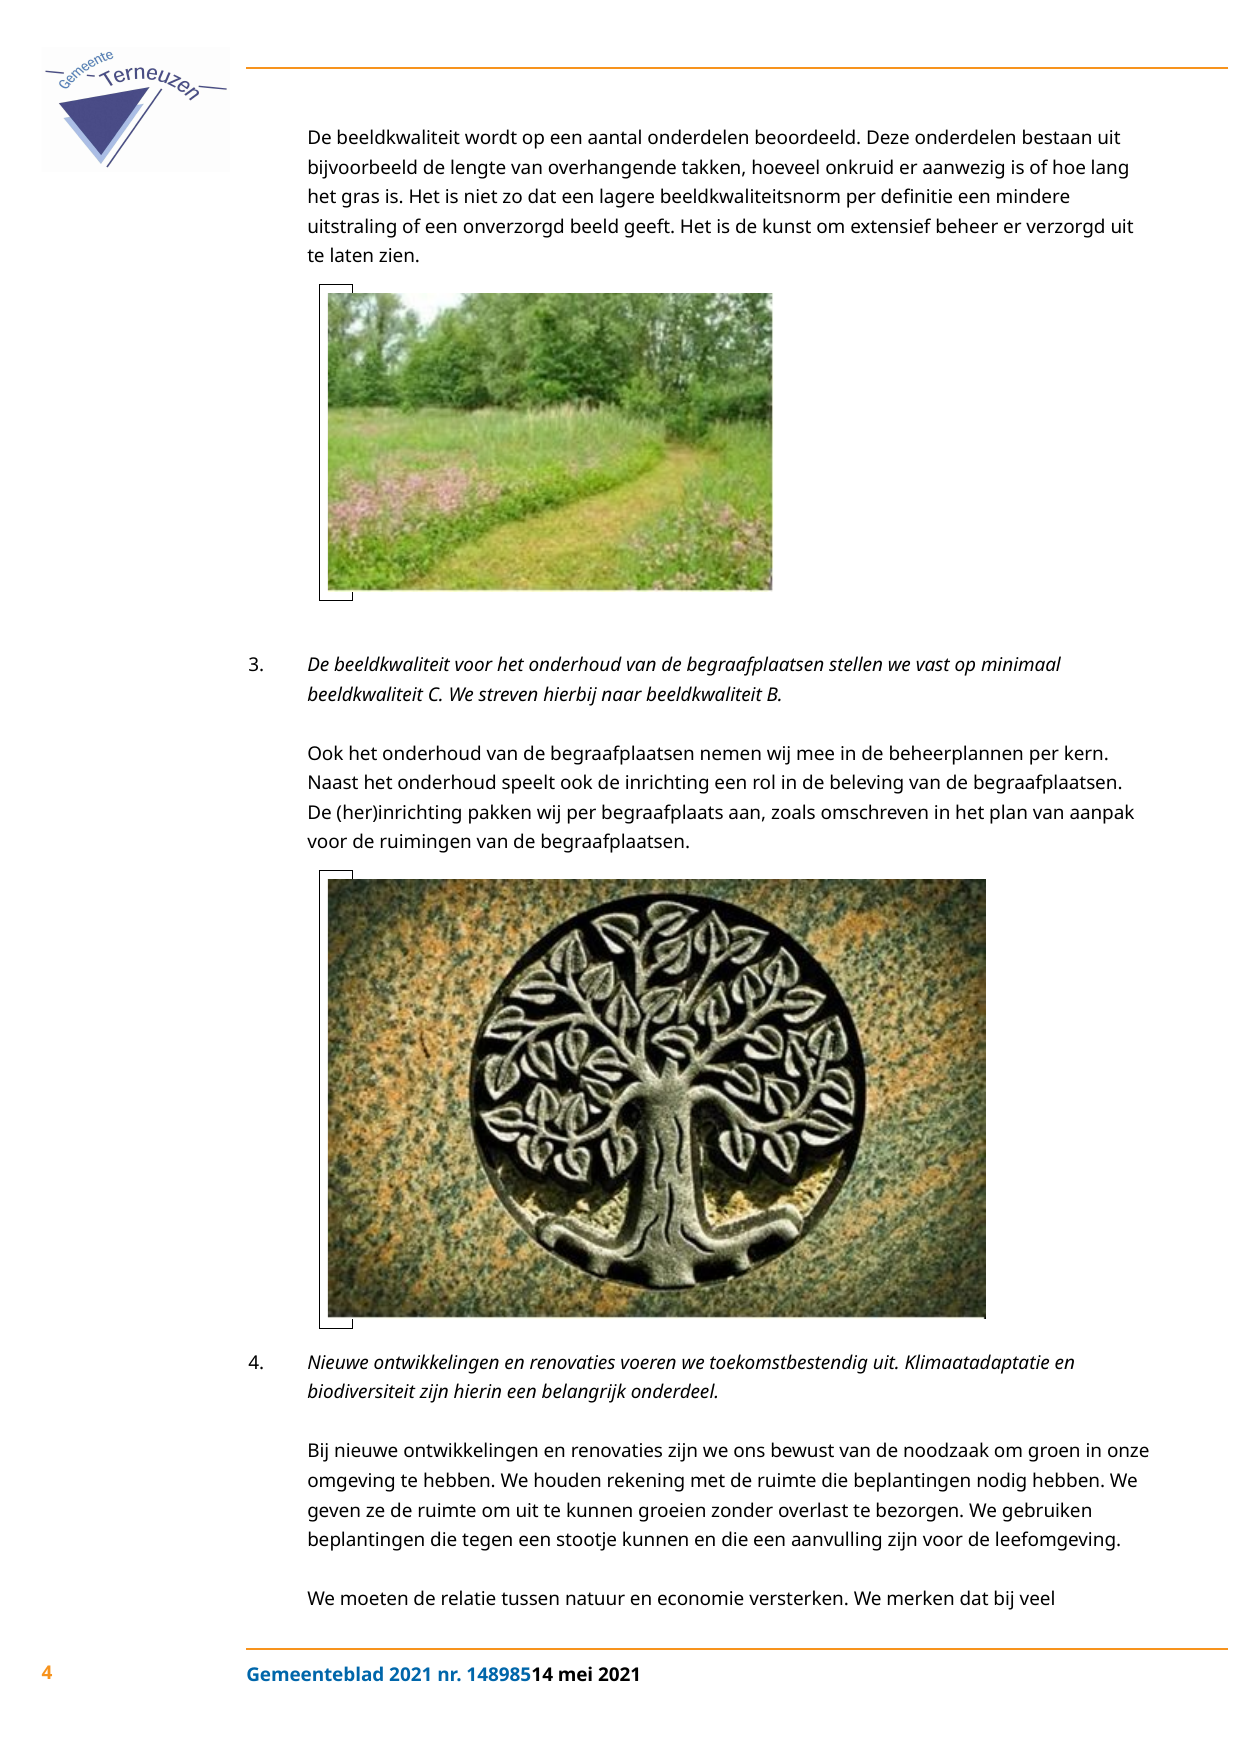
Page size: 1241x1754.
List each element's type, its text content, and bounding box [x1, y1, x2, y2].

list De beeldkwaliteit voor het onderhoud van de begraafplaatsen stellen we vast op minimaal beeldkwaliteit C. We streven hierbij naar beeldkwaliteit B. [248, 651, 1152, 707]
picture [41, 47, 231, 172]
list Nieuwe ontwikkelingen en renovaties voeren we toekomstbestendig uit. Klimaatadaptatie en biodiversiteit zijn hierin een belangrijk onderdeel. [248, 1349, 1152, 1404]
picture [327, 879, 986, 1319]
list Bij nieuwe ontwikkelingen en renovaties zijn we ons bewust van de noodzaak om groen in onze omgeving te hebben. We houden rekening met de ruimte die beplantingen nodig hebben. We geven ze de ruimte om uit te kunnen groeien zonder overlast te bezorgen. We gebruiken beplantingen die tegen een stootje kunnen en die een aanvulling zijn voor de leefomgeving. [248, 1438, 1152, 1552]
list De beeldkwaliteit wordt op een aantal onderdelen beoordeeld. Deze onderdelen bestaan uit bijvoorbeeld de lengte van overhangende takken, hoeveel onkruid er aanwezig is of hoe lang het gras is. Het is niet zo dat een lagere beeldkwaliteitsnorm per definitie een mindere uitstraling of een onverzorgd beeld geeft. Het is de kunst om extensief beheer er verzorgd uit te laten zien. [248, 124, 1152, 268]
list Ook het onderhoud van de begraafplaatsen nemen wij mee in de beheerplannen per kern. Naast het onderhoud speelt ook de inrichting een rol in de beleving van de begraafplaatsen. De (her)inrichting pakken wij per begraafplaats aan, zoals omschreven in het plan van aanpak voor de ruimingen van de begraafplaatsen. [248, 740, 1152, 854]
list We moeten de relatie tussen natuur en economie versterken. We merken dat bij veel [248, 1586, 1152, 1611]
picture [327, 293, 774, 592]
